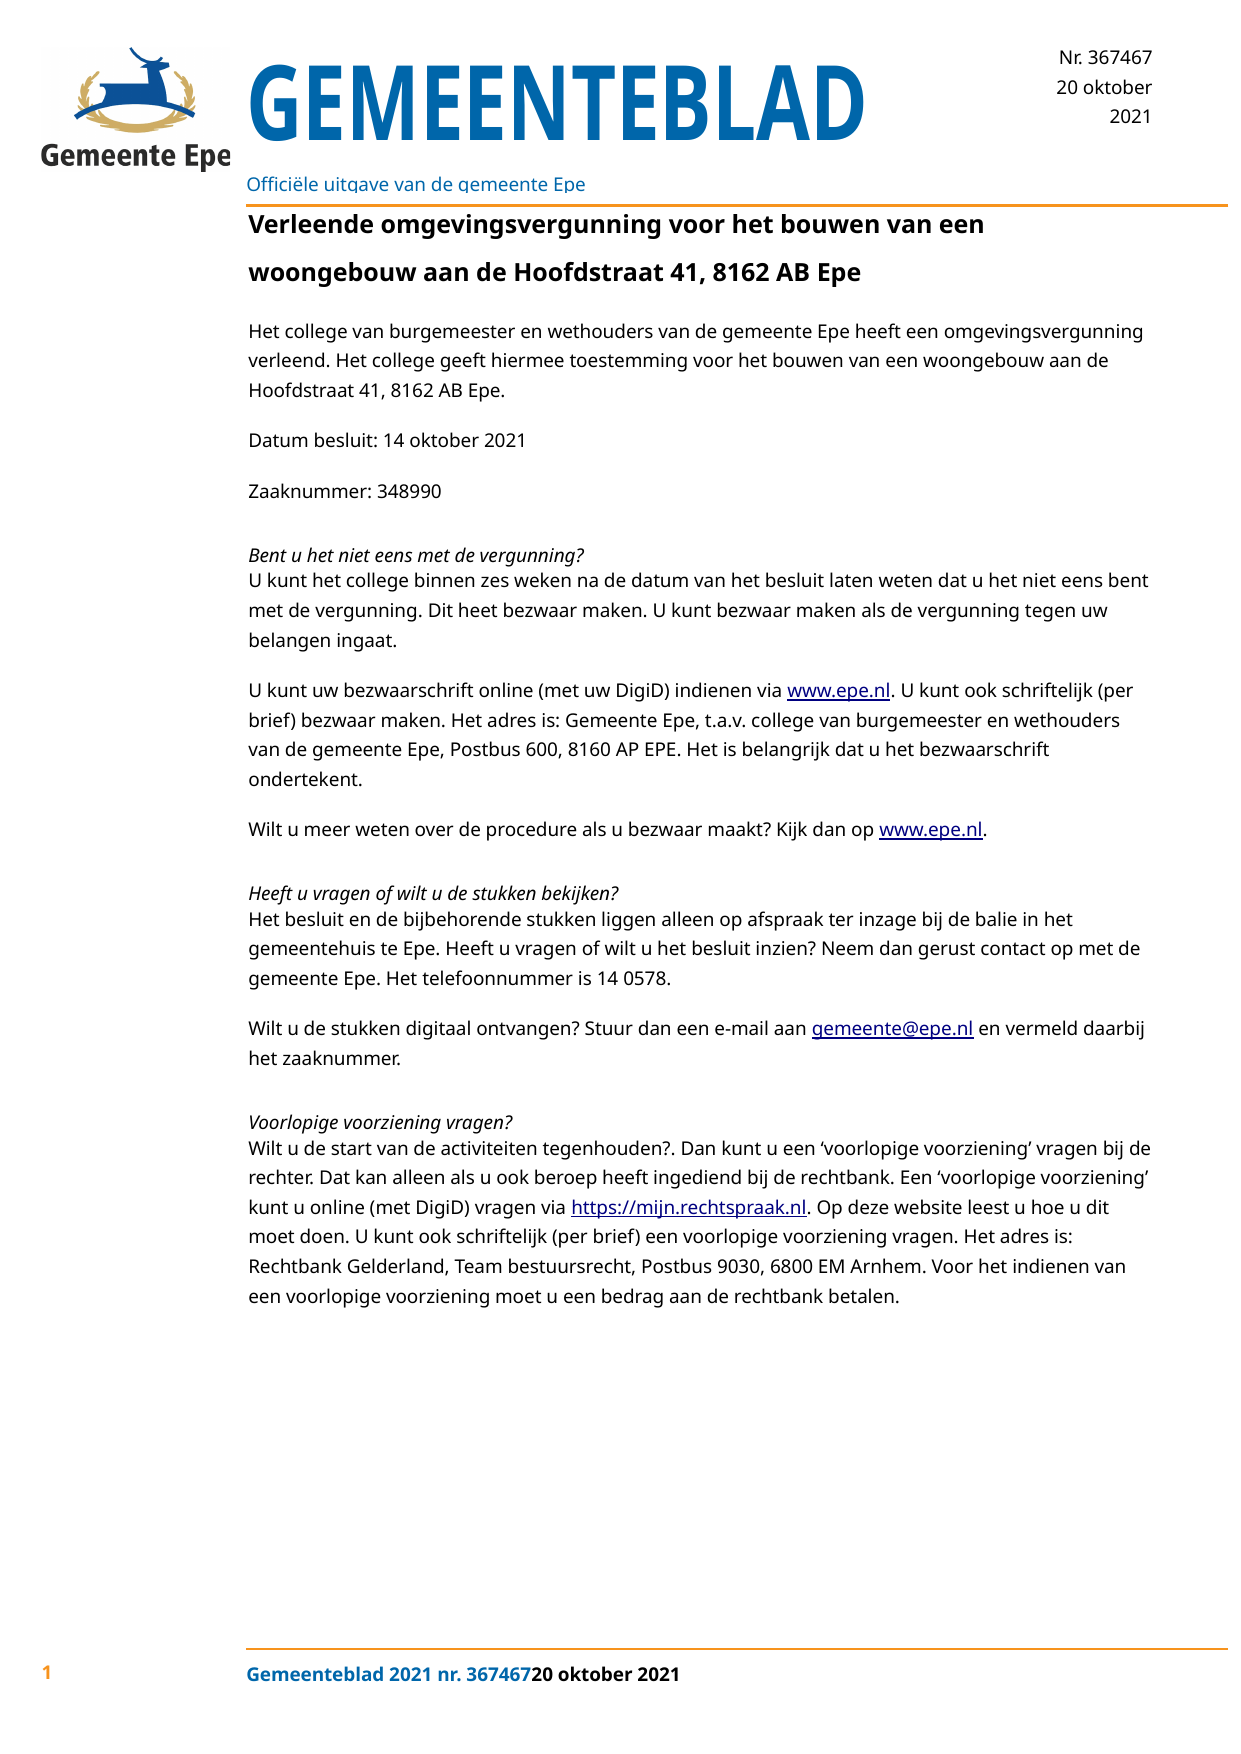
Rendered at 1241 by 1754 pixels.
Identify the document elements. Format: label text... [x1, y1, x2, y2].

text Wilt u de start van de activiteiten tegenhouden?. Dan kunt u een ‘voorlopige voorziening’ vragen bij de rechter. Dat kan alleen als u ook beroep heeft ingediend bij de rechtbank. Een ‘voorlopige voorziening’ kunt u online (met DigiD) vragen via https://mijn.rechtspraak.nl. Op deze website leest u hoe u dit moet doen. U kunt ook schriftelijk (per brief) een voorlopige voorziening vragen. Het adres is: Rechtbank Gelderland, Team bestuursrecht, Postbus 9030, 6800 EM Arnhem. Voor het indienen van een voorlopige voorziening moet u een bedrag aan de rechtbank betalen. [248, 1135, 1152, 1308]
text Datum besluit: 14 oktober 2021 [248, 427, 1152, 453]
text Zaaknummer: 348990 [248, 478, 1152, 504]
picture [41, 47, 231, 172]
text U kunt het college binnen zes weken na de datum van het besluit laten weten dat u het niet eens bent met de vergunning. Dit heet bezwaar maken. U kunt bezwaar maken als de vergunning tegen uw belangen ingaat. [248, 568, 1152, 652]
text Wilt u de stukken digitaal ontvangen? Stuur dan een e-mail aan gemeente@epe.nl en vermeld daarbij het zaaknummer. [248, 1016, 1152, 1071]
text Verleende omgevingsvergunning voor het bouwen van een woongebouw aan de Hoofdstraat 41, 8162 AB Epe [248, 207, 1152, 288]
text Heeft u vragen of wilt u de stukken bekijken? [248, 880, 1152, 906]
text Het college van burgemeester en wethouders van de gemeente Epe heeft een omgevingsvergunning verleend. Het college geeft hiermee toestemming voor het bouwen van een woongebouw aan de Hoofdstraat 41, 8162 AB Epe. [248, 318, 1152, 403]
text Bent u het niet eens met de vergunning? [248, 542, 1152, 568]
text Voorlopige voorziening vragen? [248, 1109, 1152, 1135]
text Wilt u meer weten over de procedure als u bezwaar maakt? Kijk dan op www.epe.nl. [248, 816, 1152, 842]
text Het besluit en de bijbehorende stukken liggen alleen op afspraak ter inzage bij de balie in het gemeentehuis te Epe. Heeft u vragen of wilt u het besluit inzien? Neem dan gerust contact op met de gemeente Epe. Het telefoonnummer is 14 0578. [248, 906, 1152, 991]
text U kunt uw bezwaarschrift online (met uw DigiD) indienen via www.epe.nl. U kunt ook schriftelijk (per brief) bezwaar maken. Het adres is: Gemeente Epe, t.a.v. college van burgemeester en wethouders van de gemeente Epe, Postbus 600, 8160 AP EPE. Het is belangrijk dat u het bezwaarschrift ondertekent. [248, 677, 1152, 792]
